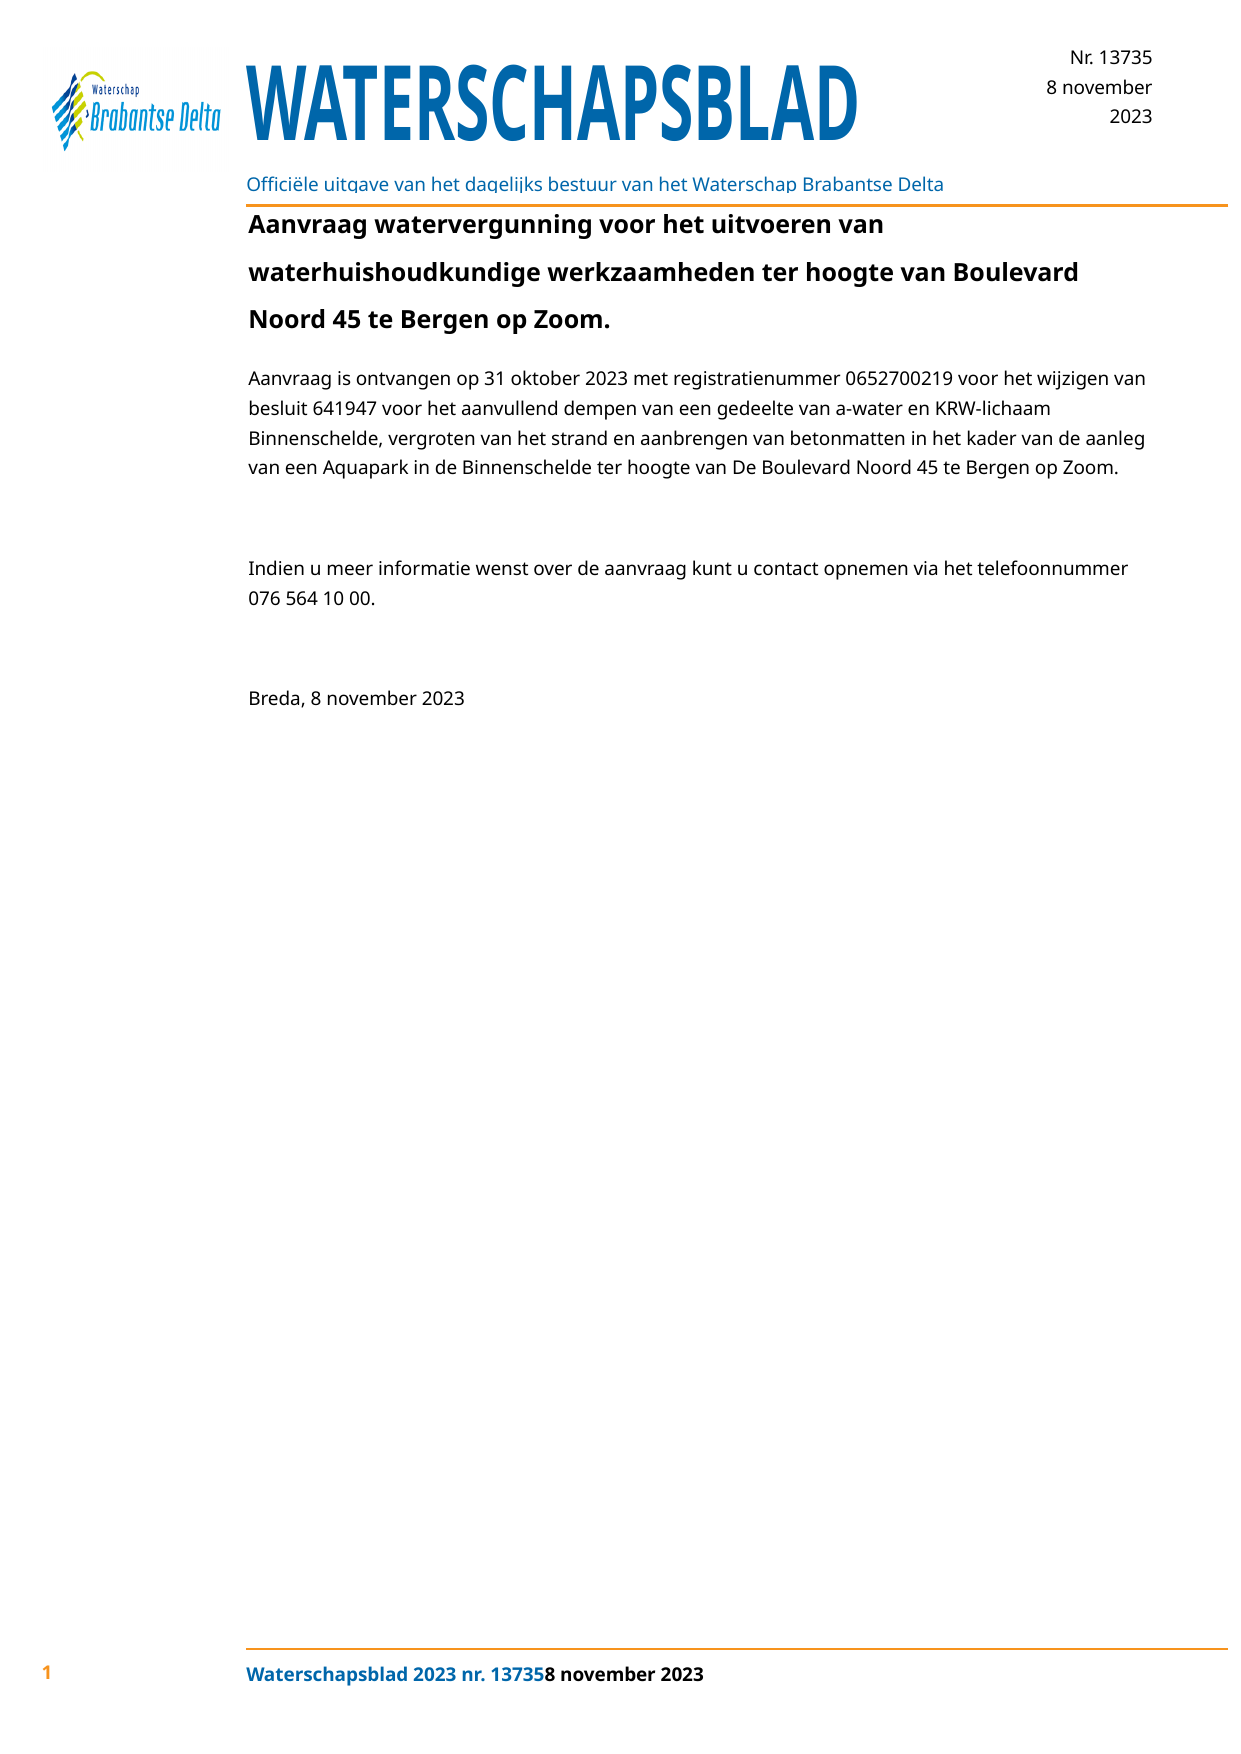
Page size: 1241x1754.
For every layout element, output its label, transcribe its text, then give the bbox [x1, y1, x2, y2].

picture [41, 47, 231, 172]
text Breda, 8 november 2023 [248, 686, 1152, 711]
text Aanvraag is ontvangen op 31 oktober 2023 met registratienummer 0652700219 voor het wijzigen van besluit 641947 voor het aanvullend dempen van een gedeelte van a-water en KRW-lichaam Binnenschelde, vergroten van het strand en aanbrengen van betonmatten in het kader van de aanleg van een Aquapark in de Binnenschelde ter hoogte van De Boulevard Noord 45 te Bergen op Zoom. [248, 366, 1152, 480]
text Indien u meer informatie wenst over de aanvraag kunt u contact opnemen via het telefoonnummer 076 564 10 00. [248, 555, 1152, 610]
text Aanvraag watervergunning voor het uitvoeren van waterhuishoudkundige werkzaamheden ter hoogte van Boulevard Noord 45 te Bergen op Zoom. [248, 207, 1152, 336]
